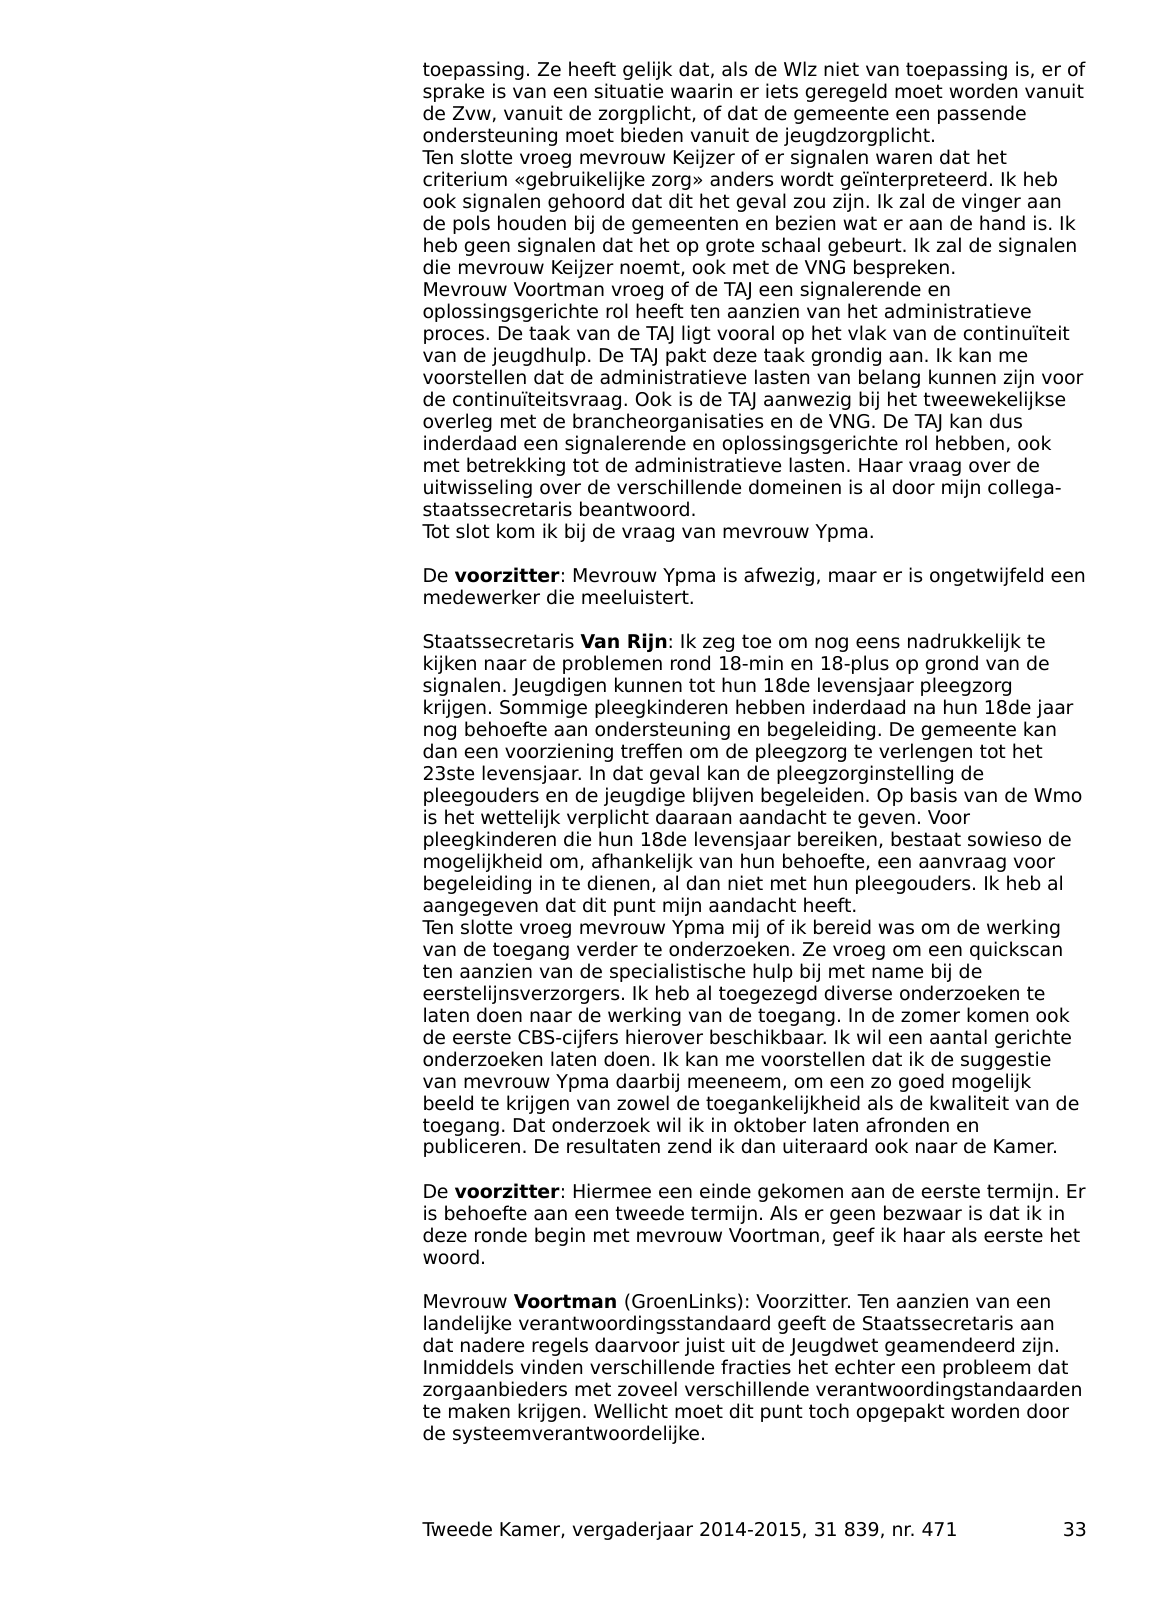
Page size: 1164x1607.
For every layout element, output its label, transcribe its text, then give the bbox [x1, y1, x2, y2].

text Ten slotte vroeg mevrouw Ypma mij of ik bereid was om de werking van de toegang verder te onderzoeken. Ze vroeg om een quickscan ten aanzien van de specialistische hulp bij met name bij de eerstelijnsverzorgers. Ik heb al toegezegd diverse onderzoeken te laten doen naar de werking van de toegang. In de zomer komen ook de eerste CBS-cijfers hierover beschikbaar. Ik wil een aantal gerichte onderzoeken laten doen. Ik kan me voorstellen dat ik de suggestie van mevrouw Ypma daarbij meeneem, om een zo goed mogelijk beeld te krijgen van zowel de toegankelijkheid als de kwaliteit van de toegang. Dat onderzoek wil ik in oktober laten afronden en publiceren. De resultaten zend ik dan uiteraard ook naar de Kamer. [422, 917, 1087, 1158]
text Staatssecretaris Van Rijn: Ik zeg toe om nog eens nadrukkelijk te kijken naar de problemen rond 18-min en 18-plus op grond van de signalen. Jeugdigen kunnen tot hun 18de levensjaar pleegzorg krijgen. Sommige pleegkinderen hebben inderdaad na hun 18de jaar nog behoefte aan ondersteuning en begeleiding. De gemeente kan dan een voorziening treffen om de pleegzorg te verlengen tot het 23ste levensjaar. In dat geval kan de pleegzorginstelling de pleegouders en de jeugdige blijven begeleiden. Op basis van de Wmo is het wettelijk verplicht daaraan aandacht te geven. Voor pleegkinderen die hun 18de levensjaar bereiken, bestaat sowieso de mogelijkheid om, afhankelijk van hun behoefte, een aanvraag voor begeleiding in te dienen, al dan niet met hun pleegouders. Ik heb al aangegeven dat dit punt mijn aandacht heeft. [422, 631, 1087, 917]
text De voorzitter: Hiermee een einde gekomen aan de eerste termijn. Er is behoefte aan een tweede termijn. Als er geen bezwaar is dat ik in deze ronde begin met mevrouw Voortman, geef ik haar als eerste het woord. [422, 1181, 1087, 1268]
text Tot slot kom ik bij de vraag van mevrouw Ypma. [422, 521, 1087, 543]
text Mevrouw Voortman vroeg of de TAJ een signalerende en oplossingsgerichte rol heeft ten aanzien van het administratieve proces. De taak van de TAJ ligt vooral op het vlak van de continuïteit van de jeugdhulp. De TAJ pakt deze taak grondig aan. Ik kan me voorstellen dat de administratieve lasten van belang kunnen zijn voor de continuïteitsvraag. Ook is de TAJ aanwezig bij het tweewekelijkse overleg met de brancheorganisaties en de VNG. De TAJ kan dus inderdaad een signalerende en oplossingsgerichte rol hebben, ook met betrekking tot de administratieve lasten. Haar vraag over de uitwisseling over de verschillende domeinen is al door mijn collega-staatssecretaris beantwoord. [422, 279, 1087, 521]
text Mevrouw Voortman (GroenLinks): Voorzitter. Ten aanzien van een landelijke verantwoordingsstandaard geeft de Staatssecretaris aan dat nadere regels daarvoor juist uit de Jeugdwet geamendeerd zijn. Inmiddels vinden verschillende fracties het echter een probleem dat zorgaanbieders met zoveel verschillende verantwoordingstandaarden te maken krijgen. Wellicht moet dit punt toch opgepakt worden door de systeemverantwoordelijke. [422, 1291, 1087, 1444]
text Ten slotte vroeg mevrouw Keijzer of er signalen waren dat het criterium «gebruikelijke zorg» anders wordt geïnterpreteerd. Ik heb ook signalen gehoord dat dit het geval zou zijn. Ik zal de vinger aan de pols houden bij de gemeenten en bezien wat er aan de hand is. Ik heb geen signalen dat het op grote schaal gebeurt. Ik zal de signalen die mevrouw Keijzer noemt, ook met de VNG bespreken. [422, 147, 1087, 279]
text toepassing. Ze heeft gelijk dat, als de Wlz niet van toepassing is, er of sprake is van een situatie waarin er iets geregeld moet worden vanuit de Zvw, vanuit de zorgplicht, of dat de gemeente een passende ondersteuning moet bieden vanuit de jeugdzorgplicht. [422, 59, 1087, 147]
text De voorzitter: Mevrouw Ypma is afwezig, maar er is ongetwijfeld een medewerker die meeluistert. [422, 565, 1087, 609]
